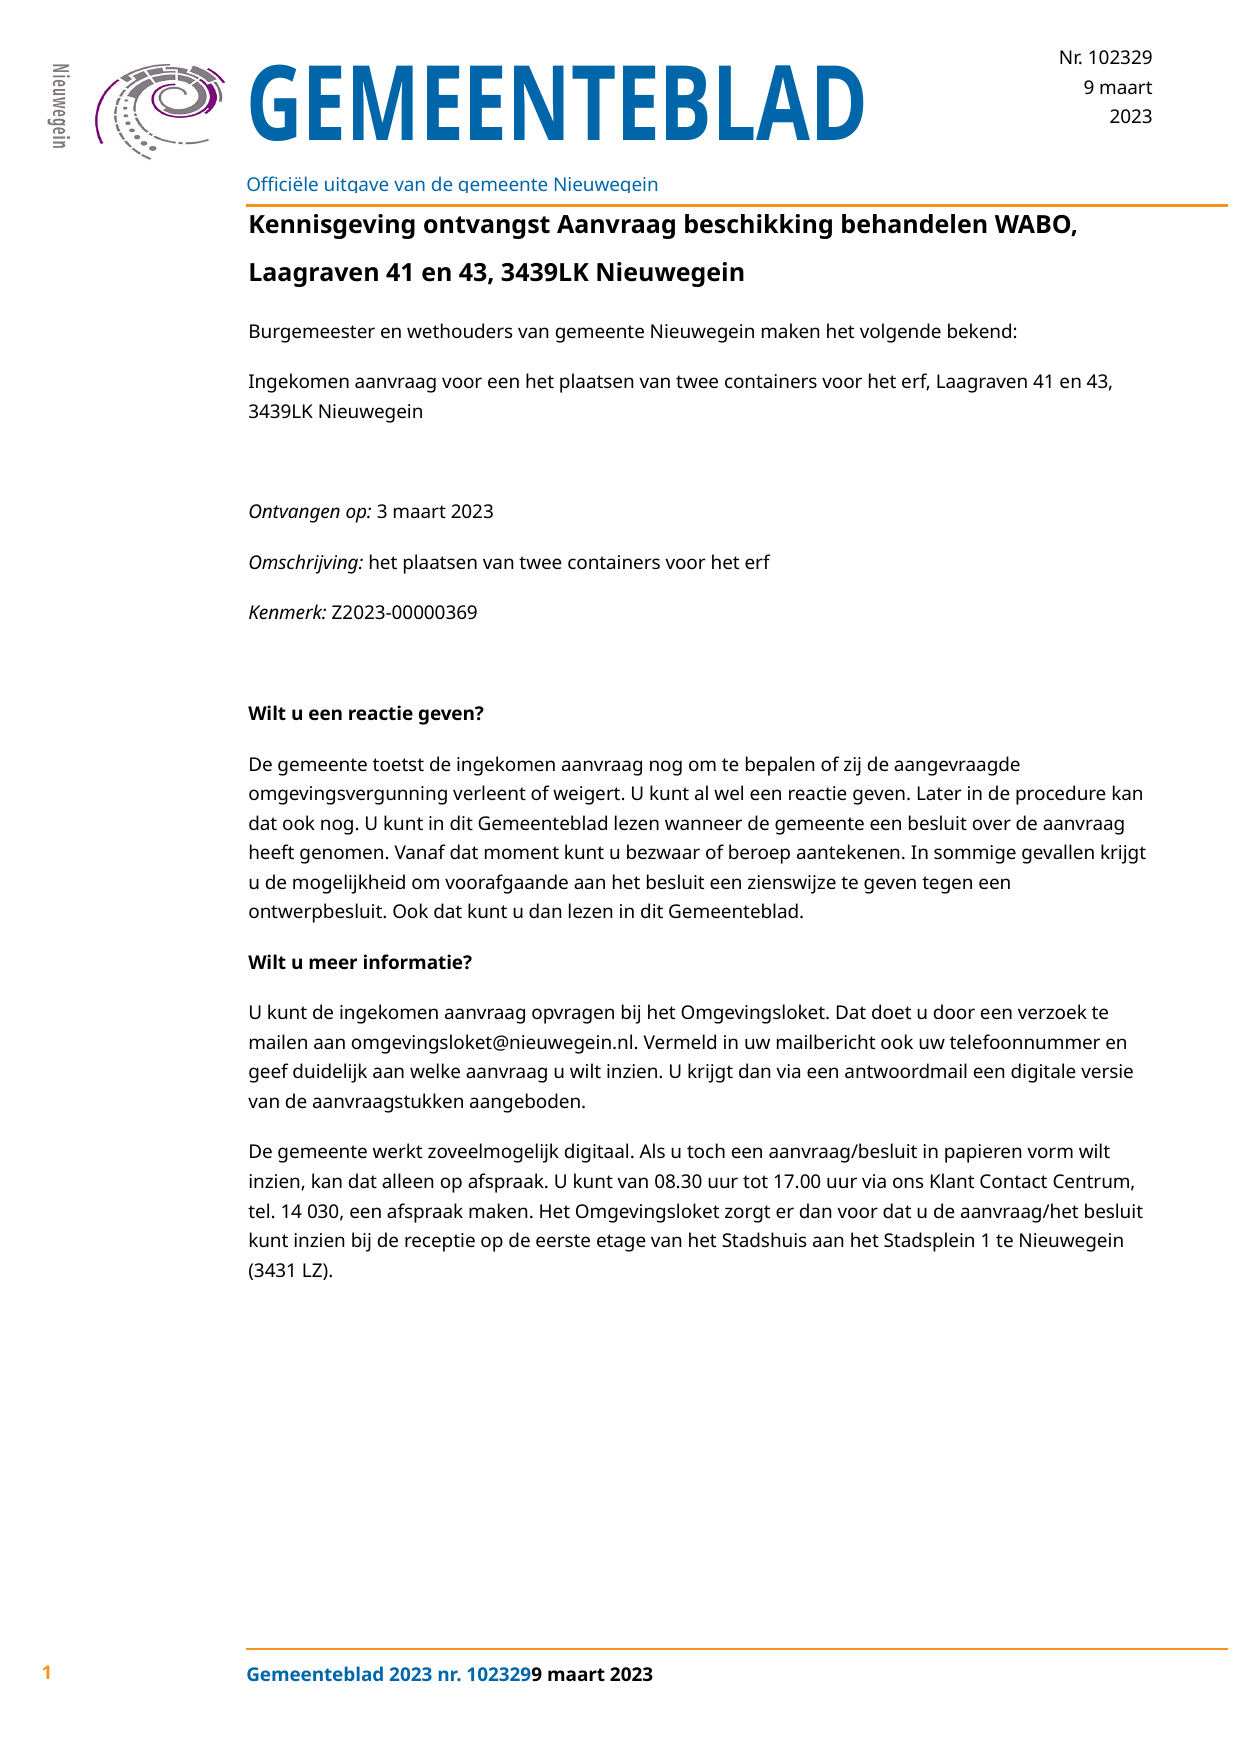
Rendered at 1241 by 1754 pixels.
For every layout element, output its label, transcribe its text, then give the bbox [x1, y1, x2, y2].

text Omschrijving: het plaatsen van twee containers voor het erf [248, 549, 1152, 575]
text Ingekomen aanvraag voor een het plaatsen van twee containers voor het erf, Laagraven 41 en 43, 3439LK Nieuwegein [248, 368, 1152, 424]
text Kenmerk: Z2023-00000369 [248, 599, 1152, 625]
text Burgemeester en wethouders van gemeente Nieuwegein maken het volgende bekend: [248, 318, 1152, 344]
text Kennisgeving ontvangst Aanvraag beschikking behandelen WABO, Laagraven 41 en 43, 3439LK Nieuwegein [248, 207, 1152, 288]
text Ontvangen op: 3 maart 2023 [248, 499, 1152, 524]
text U kunt de ingekomen aanvraag opvragen bij het Omgevingsloket. Dat doet u door een verzoek te mailen aan omgevingsloket@nieuwegein.nl. Vermeld in uw mailbericht ook uw telefoonnummer en geef duidelijk aan welke aanvraag u wilt inzien. U krijgt dan via een antwoordmail een digitale versie van de aanvraagstukken aangeboden. [248, 999, 1152, 1114]
text De gemeente werkt zoveelmogelijk digitaal. Als u toch een aanvraag/besluit in papieren vorm wilt inzien, kan dat alleen op afspraak. U kunt van 08.30 uur tot 17.00 uur via ons Klant Contact Centrum, tel. 14 030, een afspraak maken. Het Omgevingsloket zorgt er dan voor dat u de aanvraag/het besluit kunt inzien bij de receptie op de eerste etage van het Stadshuis aan het Stadsplein 1 te Nieuwegein (3431 LZ). [248, 1139, 1152, 1283]
picture [41, 47, 231, 172]
text Wilt u meer informatie? [248, 949, 1152, 975]
text De gemeente toetst de ingekomen aanvraag nog om te bepalen of zij de aangevraagde omgevingsvergunning verleent of weigert. U kunt al wel een reactie geven. Later in de procedure kan dat ook nog. U kunt in dit Gemeenteblad lezen wanneer de gemeente een besluit over de aanvraag heeft genomen. Vanaf dat moment kunt u bezwaar of beroep aantekenen. In sommige gevallen krijgt u de mogelijkheid om voorafgaande aan het besluit een zienswijze te geven tegen een ontwerpbesluit. Ook dat kunt u dan lezen in dit Gemeenteblad. [248, 751, 1152, 924]
text Wilt u een reactie geven? [248, 700, 1152, 726]
